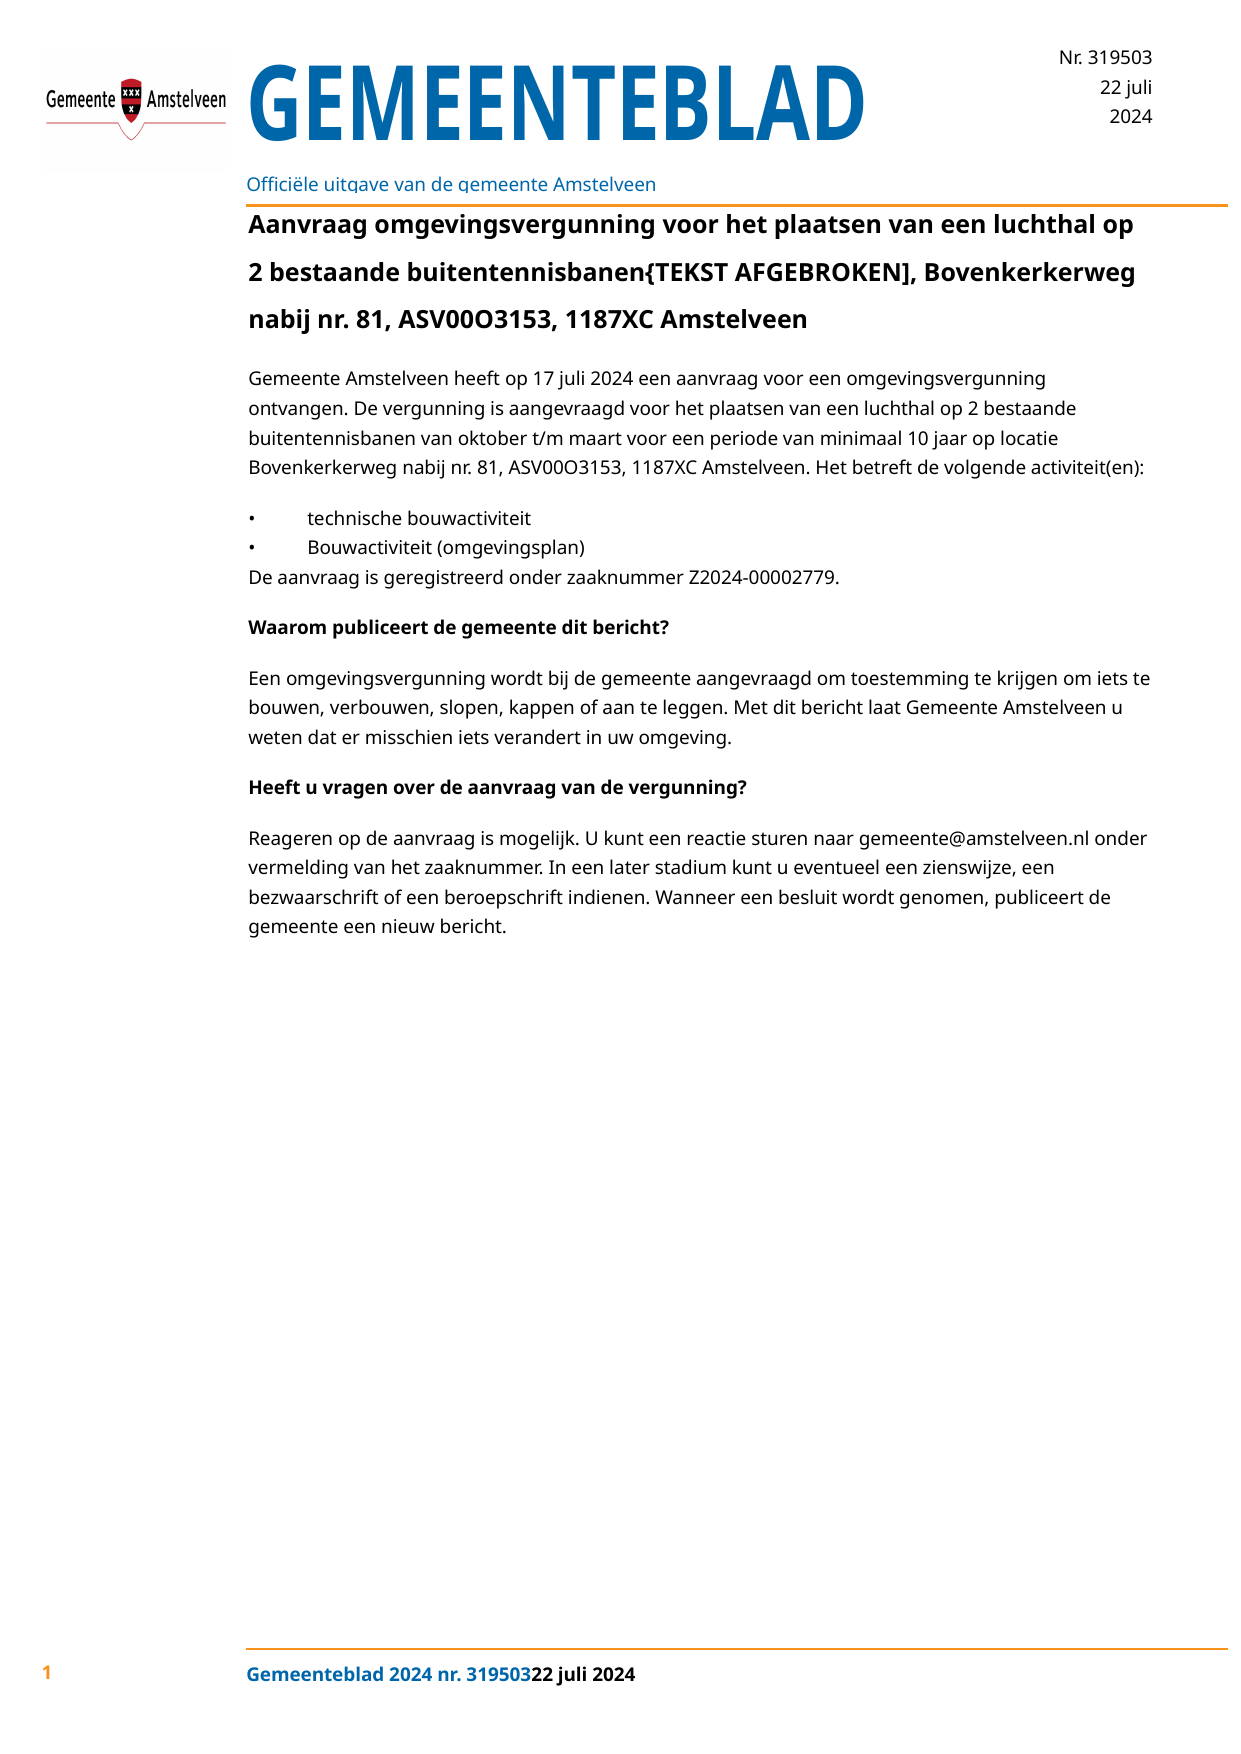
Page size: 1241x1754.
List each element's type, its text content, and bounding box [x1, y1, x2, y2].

text De aanvraag is geregistreerd onder zaaknummer Z2024-00002779. [248, 564, 1152, 589]
text Aanvraag omgevingsvergunning voor het plaatsen van een luchthal op 2 bestaande buitentennisbanen{TEKST AFGEBROKEN], Bovenkerkerweg nabij nr. 81, ASV00O3153, 1187XC Amstelveen [248, 207, 1152, 336]
text Een omgevingsvergunning wordt bij de gemeente aangevraagd om toestemming te krijgen om iets te bouwen, verbouwen, slopen, kappen of aan te leggen. Met dit bericht laat Gemeente Amstelveen u weten dat er misschien iets verandert in uw omgeving. [248, 665, 1152, 749]
text Heeft u vragen over de aanvraag van de vergunning? [248, 774, 1152, 800]
list Bouwactiviteit (omgevingsplan) [248, 534, 1152, 560]
text Reageren op de aanvraag is mogelijk. U kunt een reactie sturen naar gemeente@amstelveen.nl onder vermelding van het zaaknummer. In een later stadium kunt u eventueel een zienswijze, een bezwaarschrift of een beroepschrift indienen. Wanneer een besluit wordt genomen, publiceert de gemeente een nieuw bericht. [248, 825, 1152, 939]
list technische bouwactiviteit [248, 505, 1152, 530]
text Gemeente Amstelveen heeft op 17 juli 2024 een aanvraag voor een omgevingsvergunning ontvangen. De vergunning is aangevraagd voor het plaatsen van een luchthal op 2 bestaande buitentennisbanen van oktober t/m maart voor een periode van minimaal 10 jaar op locatie Bovenkerkerweg nabij nr. 81, ASV00O3153, 1187XC Amstelveen. Het betreft de volgende activiteit(en): [248, 366, 1152, 480]
picture [41, 47, 231, 172]
text Waarom publiceert de gemeente dit bericht? [248, 614, 1152, 640]
